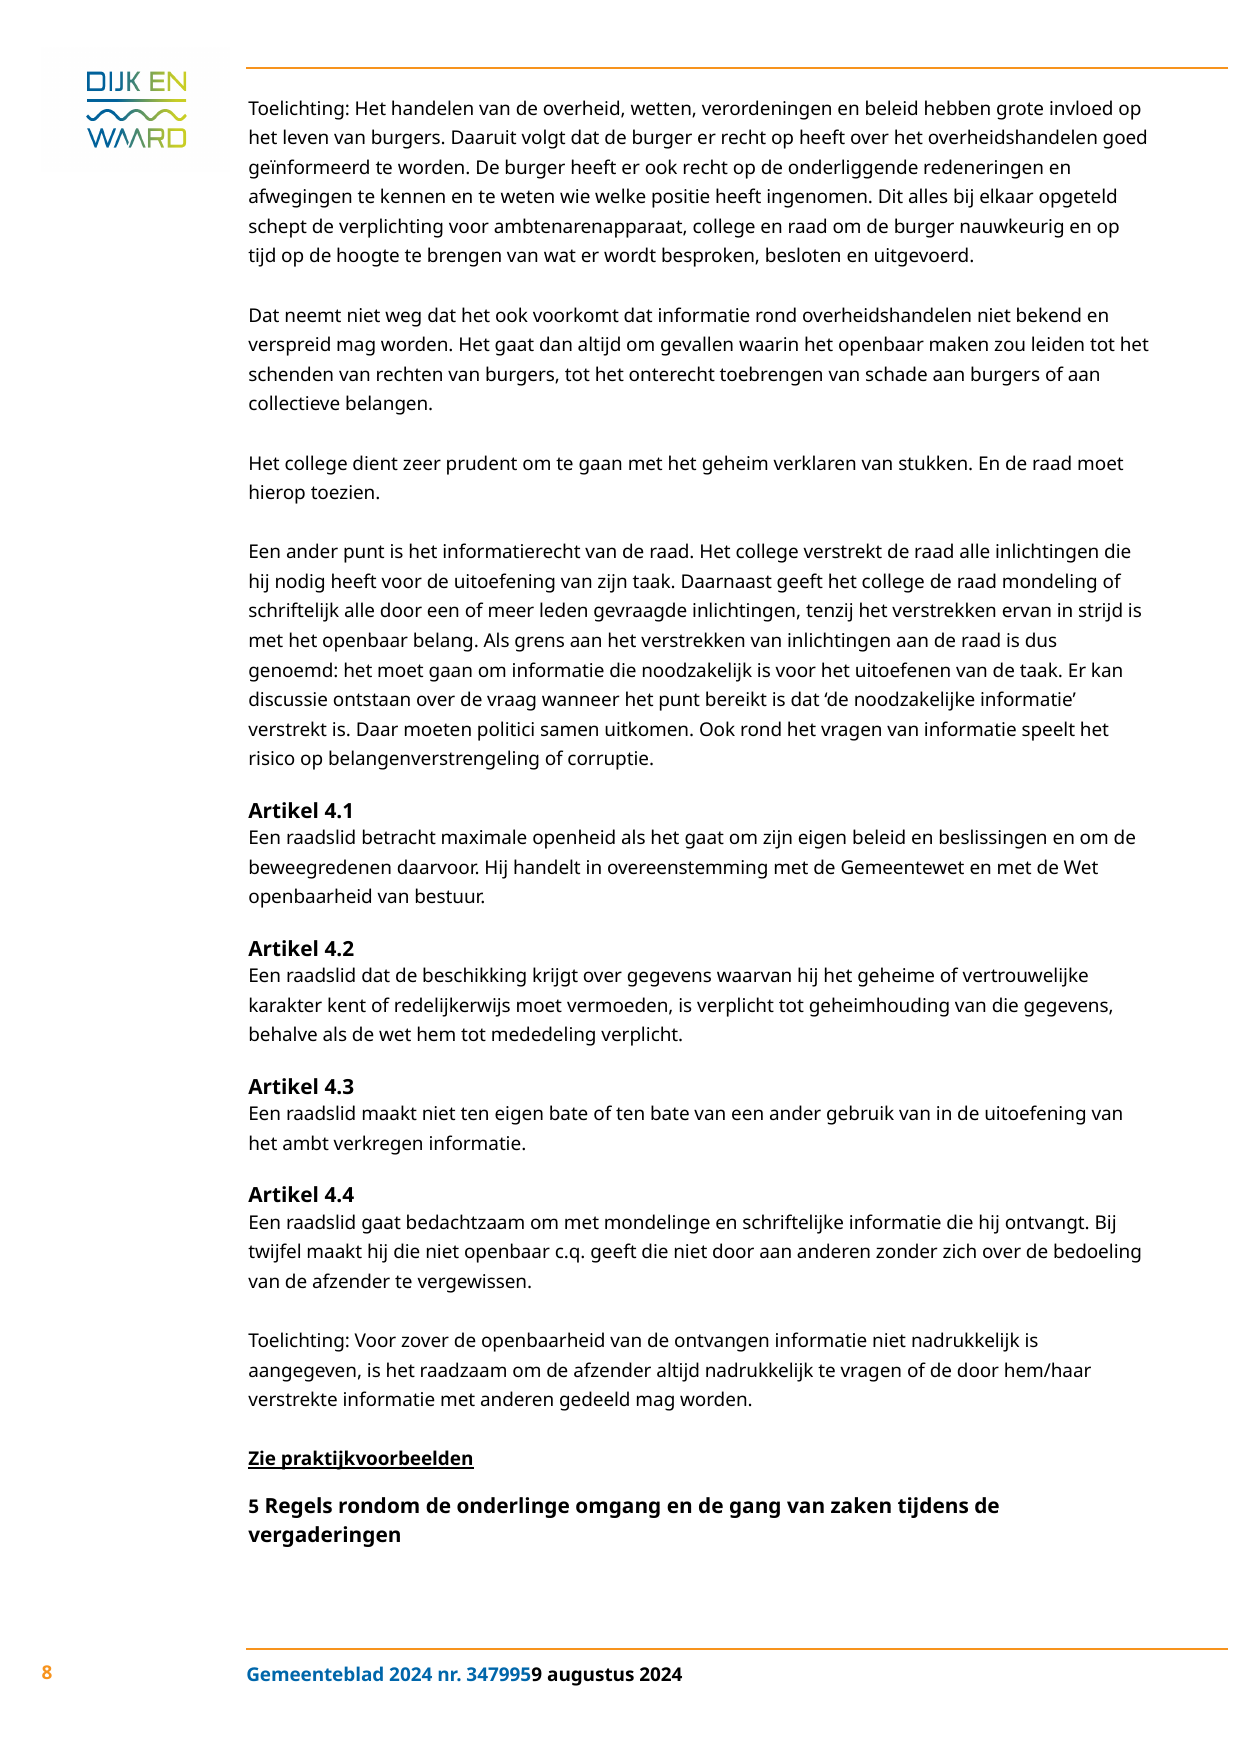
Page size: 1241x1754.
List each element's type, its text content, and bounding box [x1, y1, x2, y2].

text Toelichting: Het handelen van de overheid, wetten, verordeningen en beleid hebben grote invloed op het leven van burgers. Daaruit volgt dat de burger er recht op heeft over het overheidshandelen goed geïnformeerd te worden. De burger heeft er ook recht op de onderliggende redeneringen en afwegingen te kennen en te weten wie welke positie heeft ingenomen. Dit alles bij elkaar opgeteld schept de verplichting voor ambtenarenapparaat, college en raad om de burger nauwkeurig en op tijd op de hoogte te brengen van wat er wordt besproken, besloten en uitgevoerd. [248, 95, 1152, 268]
picture [41, 47, 231, 172]
text 5 Regels rondom de onderlinge omgang en de gang van zaken tijdens de vergaderingen [248, 1491, 1152, 1548]
text Een raadslid gaat bedachtzaam om met mondelinge en schriftelijke informatie die hij ontvangt. Bij twijfel maakt hij die niet openbaar c.q. geeft die niet door aan anderen zonder zich over de bedoeling van de afzender te vergewissen. [248, 1209, 1152, 1294]
text Een raadslid dat de beschikking krijgt over gegevens waarvan hij het geheime of vertrouwelijke karakter kent of redelijkerwijs moet vermoeden, is verplicht tot geheimhouding van die gegevens, behalve als de wet hem tot mededeling verplicht. [248, 962, 1152, 1047]
text Het college dient zeer prudent om te gaan met het geheim verklaren van stukken. En de raad moet hierop toezien. [248, 450, 1152, 505]
text Dat neemt niet weg dat het ook voorkomt dat informatie rond overheidshandelen niet bekend en verspreid mag worden. Het gaat dan altijd om gevallen waarin het openbaar maken zou leiden tot het schenden van rechten van burgers, tot het onterecht toebrengen van schade aan burgers of aan collectieve belangen. [248, 302, 1152, 416]
text Een ander punt is het informatierecht van de raad. Het college verstrekt de raad alle inlichtingen die hij nodig heeft voor de uitoefening van zijn taak. Daarnaast geeft het college de raad mondeling of schriftelijk alle door een of meer leden gevraagde inlichtingen, tenzij het verstrekken ervan in strijd is met het openbaar belang. Als grens aan het verstrekken van inlichtingen aan de raad is dus genoemd: het moet gaan om informatie die noodzakelijk is voor het uitoefenen van de taak. Er kan discussie ontstaan over de vraag wanneer het punt bereikt is dat ‘de noodzakelijke informatie’ verstrekt is. Daar moeten politici samen uitkomen. Ook rond het vragen van informatie speelt het risico op belangenverstrengeling of corruptie. [248, 538, 1152, 771]
text Een raadslid maakt niet ten eigen bate of ten bate van een ander gebruik van in de uitoefening van het ambt verkregen informatie. [248, 1101, 1152, 1156]
text Toelichting: Voor zover de openbaarheid van de ontvangen informatie niet nadrukkelijk is aangegeven, is het raadzaam om de afzender altijd nadrukkelijk te vragen of de door hem/haar verstrekte informatie met anderen gedeeld mag worden. [248, 1327, 1152, 1412]
text Artikel 4.2 [248, 934, 1152, 962]
text Artikel 4.1 [248, 796, 1152, 824]
text Zie praktijkvoorbeelden [248, 1446, 1152, 1471]
text Een raadslid betracht maximale openheid als het gaat om zijn eigen beleid en beslissingen en om de beweegredenen daarvoor. Hij handelt in overeenstemming met de Gemeentewet en met de Wet openbaarheid van bestuur. [248, 824, 1152, 909]
text Artikel 4.4 [248, 1181, 1152, 1209]
text Artikel 4.3 [248, 1072, 1152, 1101]
